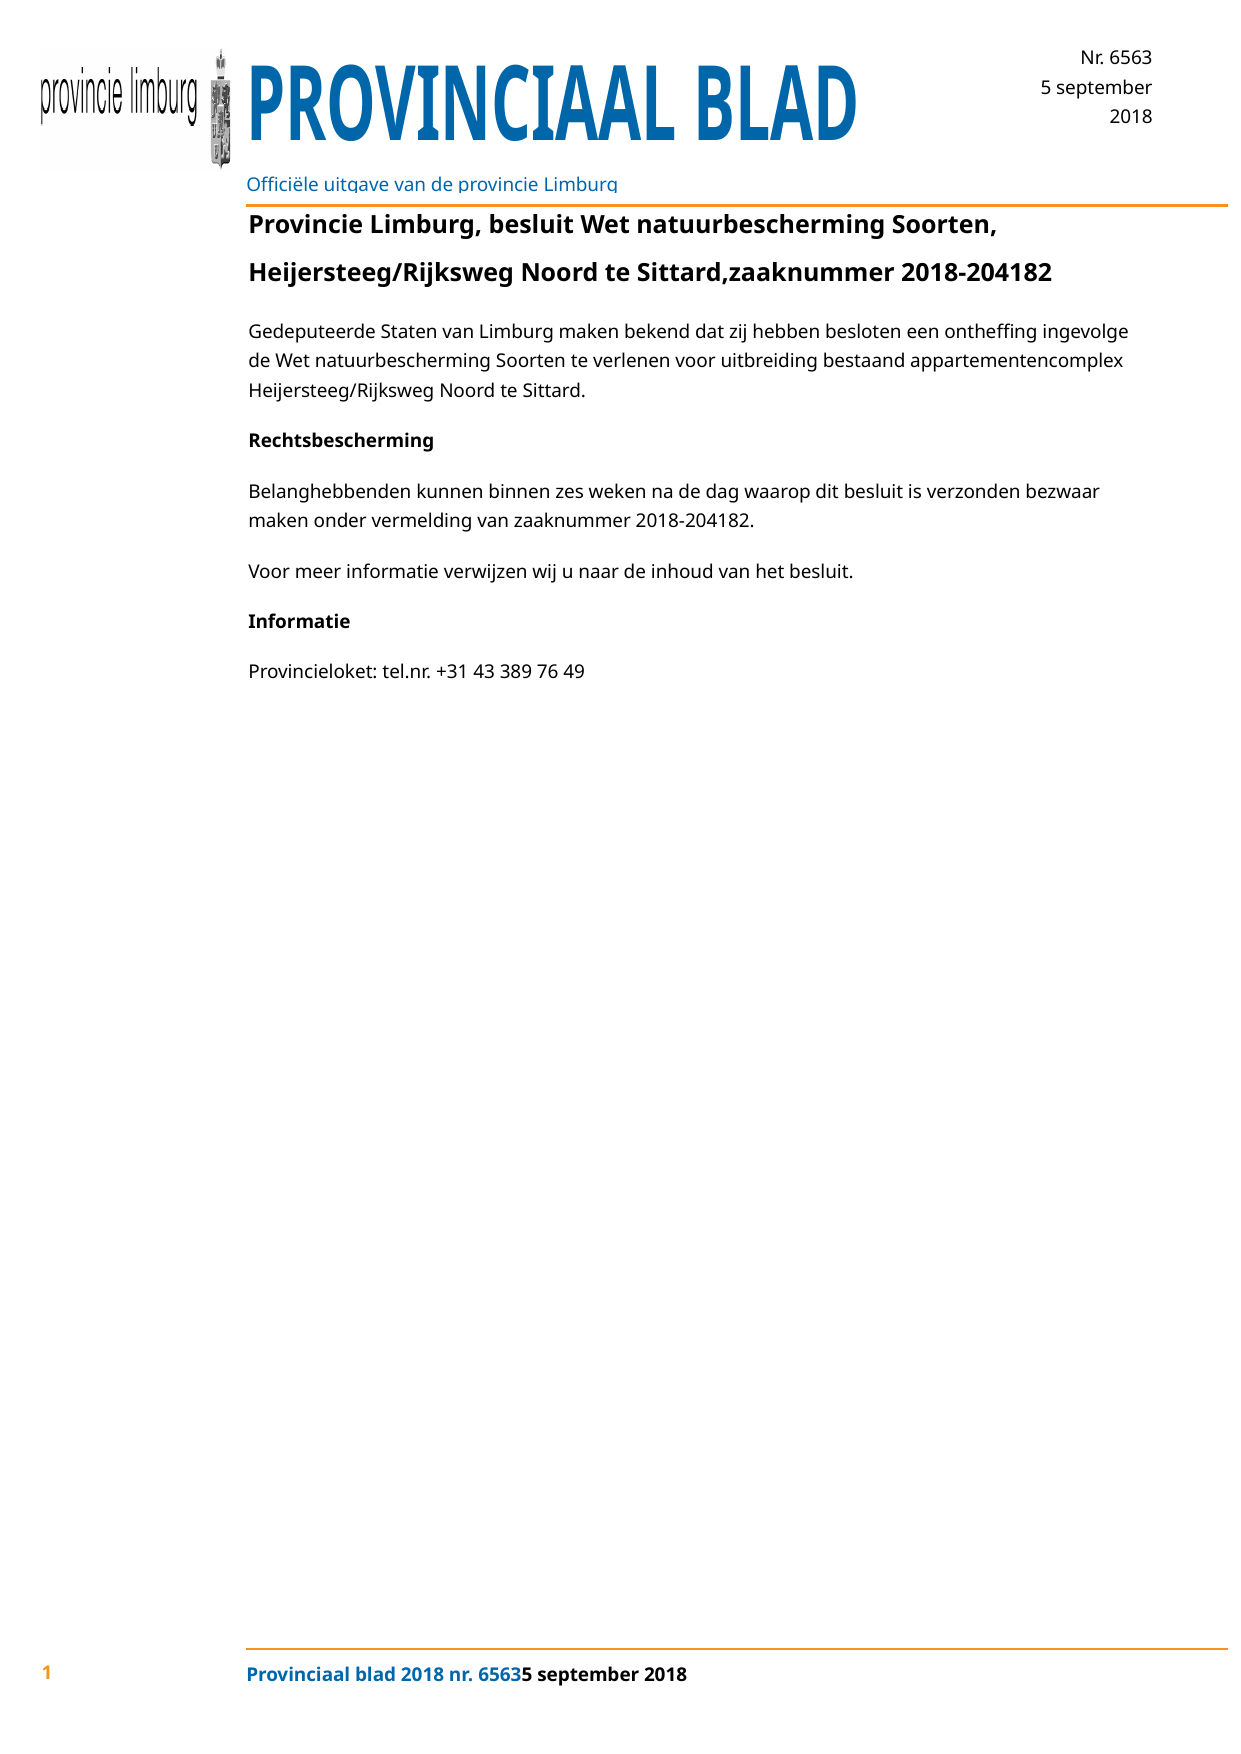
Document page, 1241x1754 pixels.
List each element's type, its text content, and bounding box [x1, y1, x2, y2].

text Informatie [248, 608, 1152, 634]
text Voor meer informatie verwijzen wij u naar de inhoud van het besluit. [248, 558, 1152, 584]
picture [41, 47, 231, 172]
text Gedeputeerde Staten van Limburg maken bekend dat zij hebben besloten een ontheffing ingevolge de Wet natuurbescherming Soorten te verlenen voor uitbreiding bestaand appartementencomplex Heijersteeg/Rijksweg Noord te Sittard. [248, 318, 1152, 403]
text Provincieloket: tel.nr. +31 43 389 76 49 [248, 659, 1152, 684]
text Rechtsbescherming [248, 427, 1152, 453]
text Belanghebbenden kunnen binnen zes weken na de dag waarop dit besluit is verzonden bezwaar maken onder vermelding van zaaknummer 2018-204182. [248, 478, 1152, 533]
text Provincie Limburg, besluit Wet natuurbescherming Soorten, Heijersteeg/Rijksweg Noord te Sittard,zaaknummer 2018-204182 [248, 207, 1152, 288]
